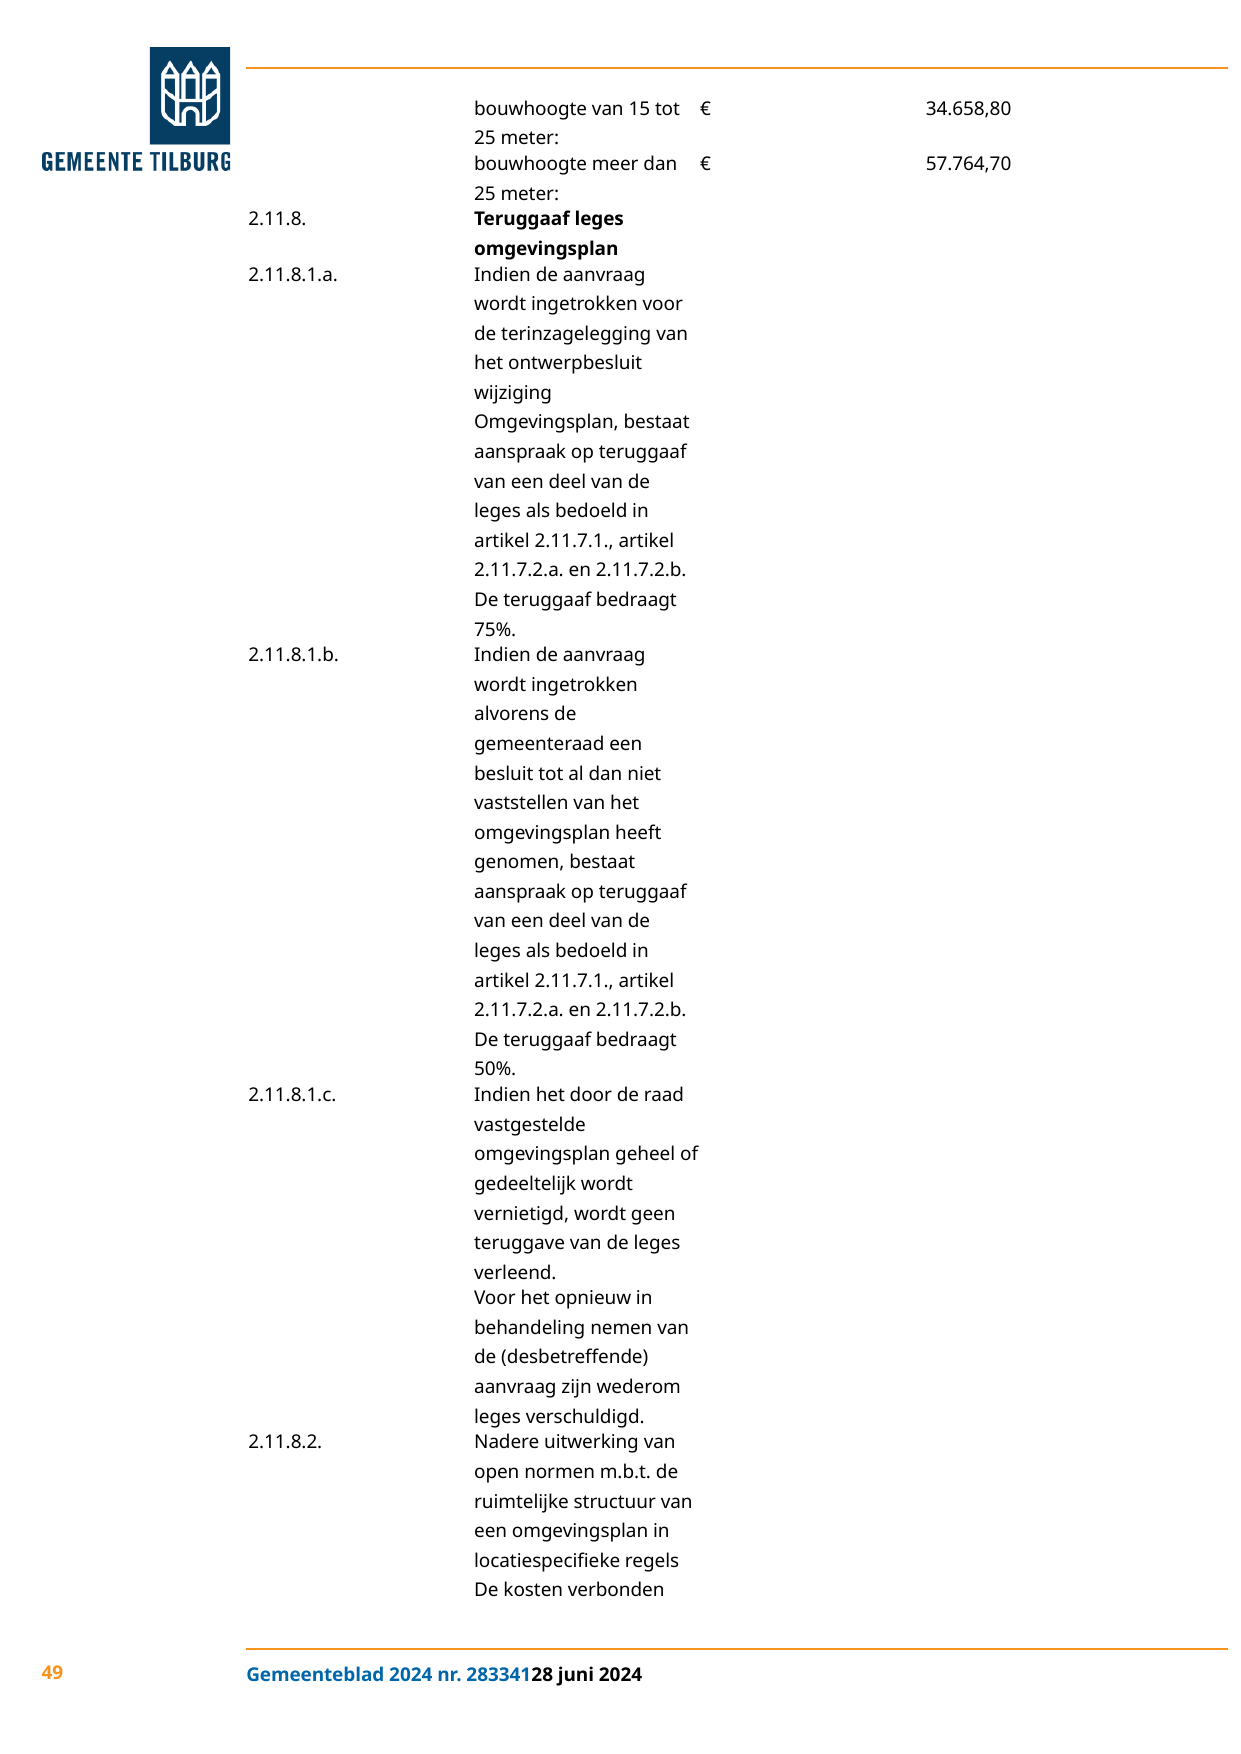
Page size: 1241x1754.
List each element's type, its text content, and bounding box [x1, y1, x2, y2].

table_cell [700, 1081, 926, 1284]
table_cell [248, 150, 474, 205]
table_cell 34.658,80 [926, 95, 1152, 150]
table_cell Teruggaaf leges omgevingsplan [474, 205, 700, 261]
table_cell 2.11.8.1.a. [248, 261, 474, 641]
table_cell Indien de aanvraag wordt ingetrokken alvorens de gemeenteraad een besluit tot al dan niet vaststellen van het omgevingsplan heeft genomen, bestaat aanspraak op teruggaaf van een deel van de leges als bedoeld in artikel 2.11.7.1., artikel 2.11.7.2.a. en 2.11.7.2.b. De teruggaaf bedraagt 50%. [474, 641, 700, 1081]
table_cell [700, 205, 926, 261]
table_cell Voor het opnieuw in behandeling nemen van de (desbetreffende) aanvraag zijn wederom leges verschuldigd. [474, 1285, 700, 1429]
table_cell Indien het door de raad vastgestelde omgevingsplan geheel of gedeeltelijk wordt vernietigd, wordt geen teruggave van de leges verleend. [474, 1081, 700, 1284]
table_cell [700, 1285, 926, 1429]
table_cell [926, 1081, 1152, 1284]
table_cell € [700, 95, 926, 150]
table_cell 2.11.8.1.c. [248, 1081, 474, 1284]
table_cell [926, 261, 1152, 641]
table_cell 2.11.8.2. [248, 1429, 474, 1602]
table_cell [926, 1285, 1152, 1429]
table_cell [248, 1285, 474, 1429]
table_cell Indien de aanvraag wordt ingetrokken voor de terinzagelegging van het ontwerpbesluit wijziging Omgevingsplan, bestaat aanspraak op teruggaaf van een deel van de leges als bedoeld in artikel 2.11.7.1., artikel 2.11.7.2.a. en 2.11.7.2.b. De teruggaaf bedraagt 75%. [474, 261, 700, 641]
table_cell € [700, 150, 926, 205]
table_cell bouwhoogte meer dan 25 meter: [474, 150, 700, 205]
table_cell 57.764,70 [926, 150, 1152, 205]
table_cell [926, 205, 1152, 261]
table_cell [926, 1429, 1152, 1602]
table_cell Nadere uitwerking van open normen m.b.t. de ruimtelijke structuur van een omgevingsplan in locatiespecifieke regels De kosten verbonden [474, 1429, 700, 1602]
table_cell [248, 95, 474, 150]
table_cell [700, 1429, 926, 1602]
table_cell 2.11.8. [248, 205, 474, 261]
table_cell 2.11.8.1.b. [248, 641, 474, 1081]
table_cell [700, 261, 926, 641]
table_cell [926, 641, 1152, 1081]
table_cell [700, 641, 926, 1081]
picture [41, 47, 231, 172]
table_cell bouwhoogte van 15 tot 25 meter: [474, 95, 700, 150]
